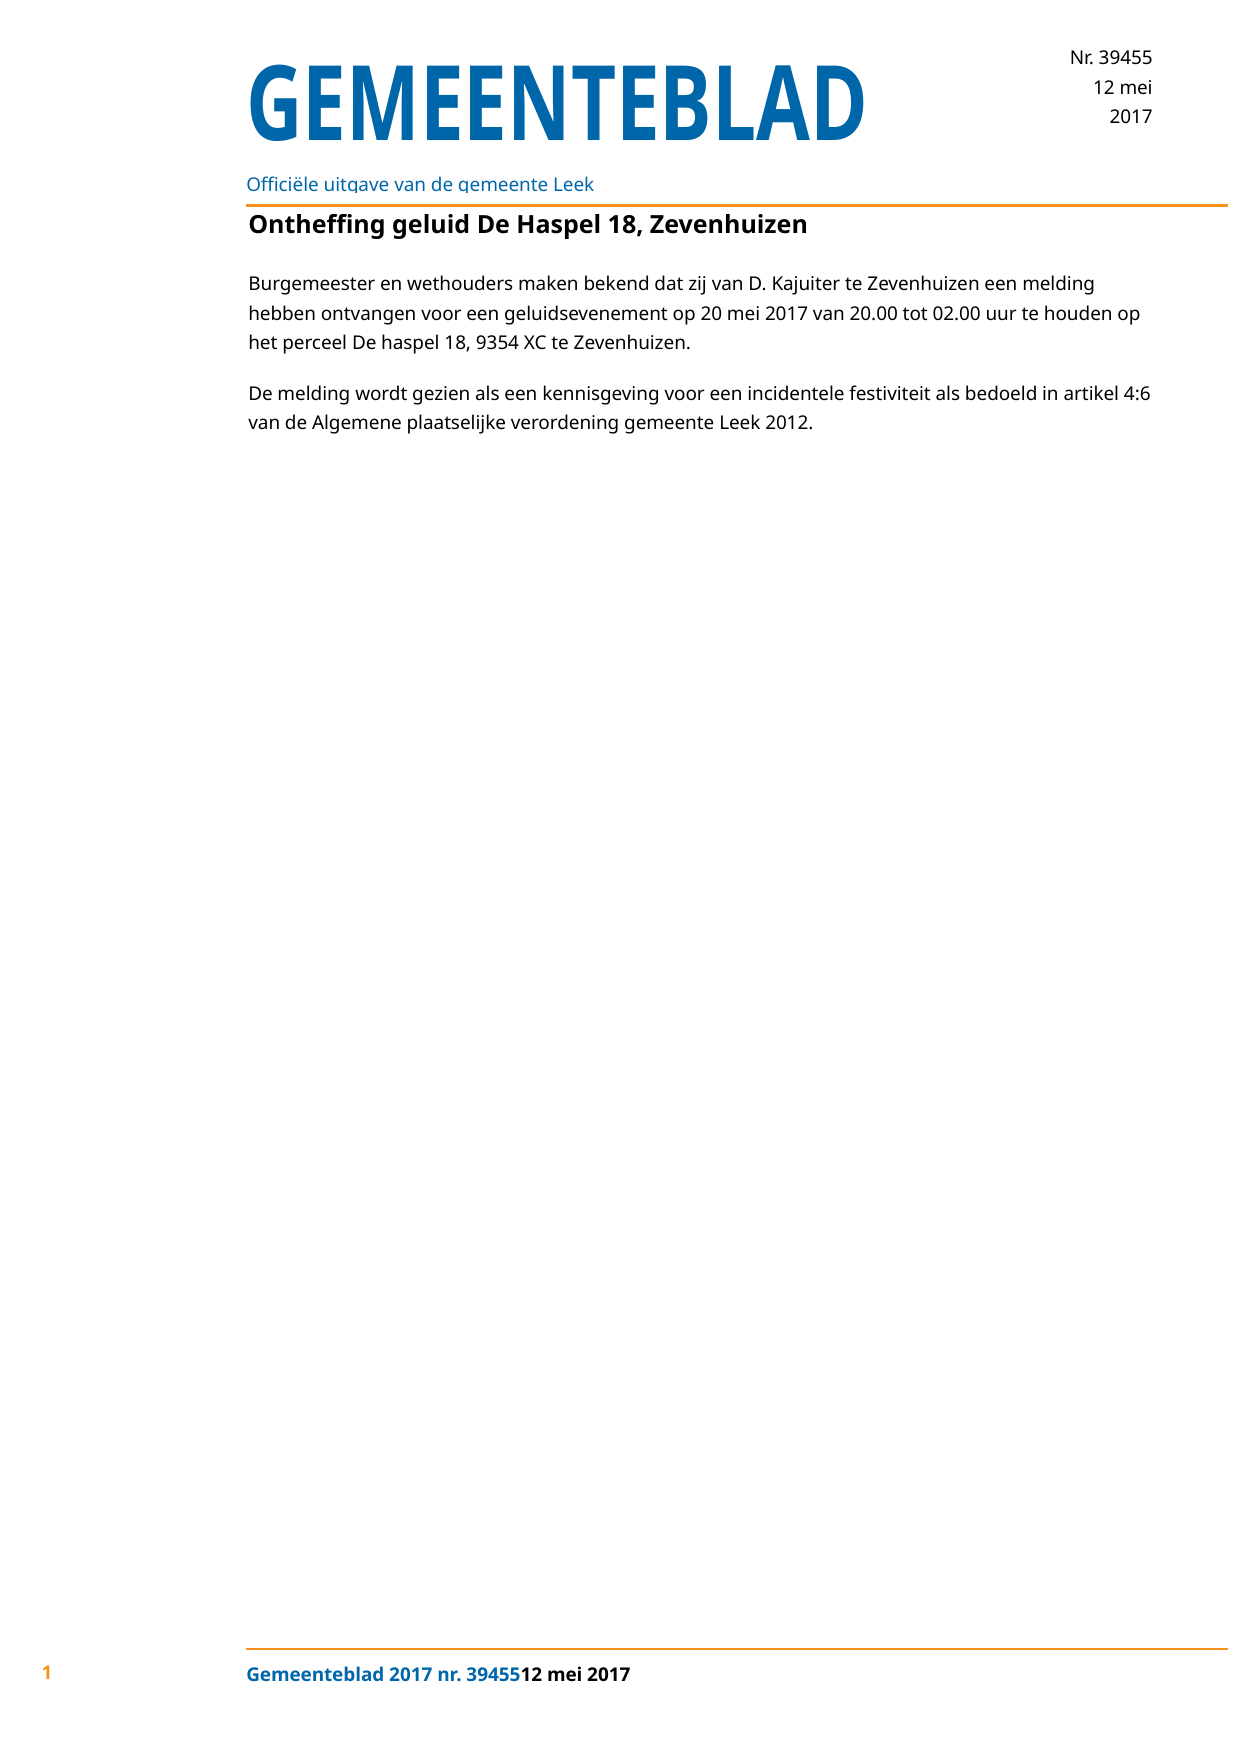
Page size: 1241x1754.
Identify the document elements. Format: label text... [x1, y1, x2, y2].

text Burgemeester en wethouders maken bekend dat zij van D. Kajuiter te Zevenhuizen een melding hebben ontvangen voor een geluidsevenement op 20 mei 2017 van 20.00 tot 02.00 uur te houden op het perceel De haspel 18, 9354 XC te Zevenhuizen. [248, 270, 1152, 355]
text De melding wordt gezien als een kennisgeving voor een incidentele festiviteit als bedoeld in artikel 4:6 van de Algemene plaatselijke verordening gemeente Leek 2012. [248, 380, 1152, 435]
picture [41, 47, 231, 172]
text Ontheffing geluid De Haspel 18, Zevenhuizen [248, 207, 1152, 241]
